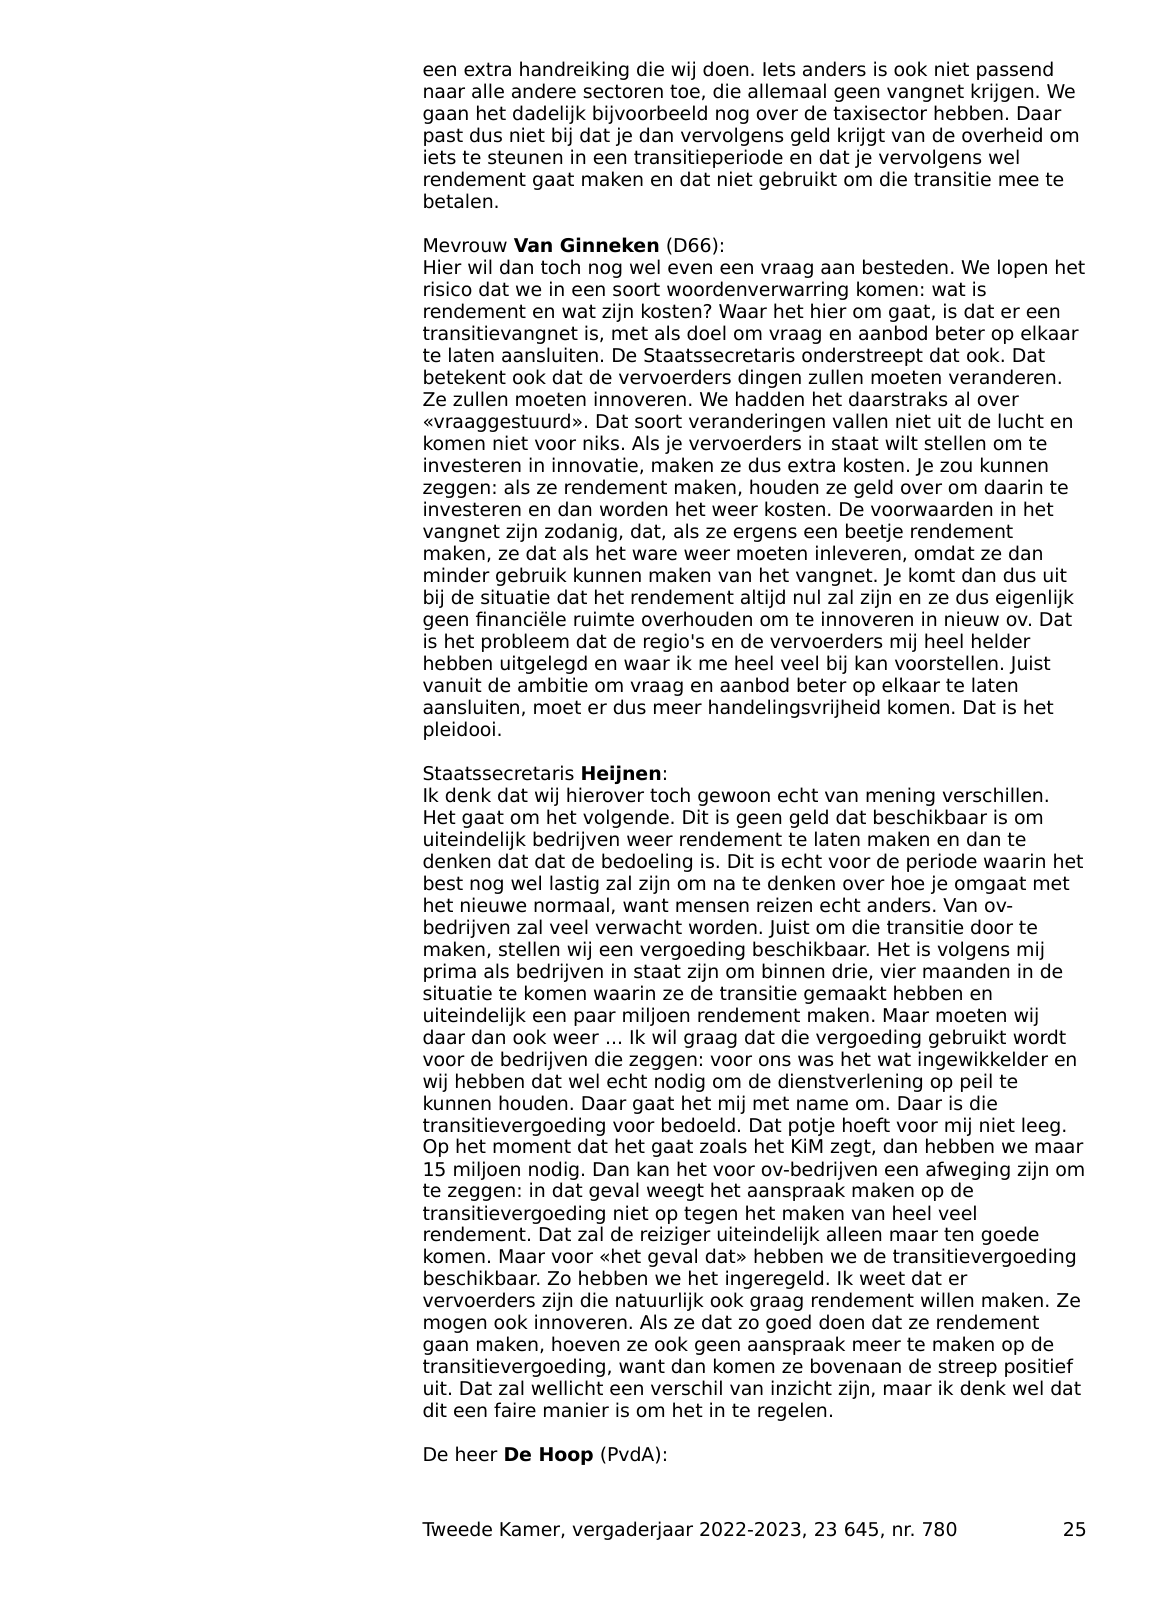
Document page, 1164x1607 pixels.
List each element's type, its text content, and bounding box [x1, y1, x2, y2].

text Staatssecretaris Heijnen: [422, 763, 1087, 785]
text Mevrouw Van Ginneken (D66): [422, 235, 1087, 257]
text De heer De Hoop (PvdA): [422, 1444, 1087, 1466]
text Hier wil dan toch nog wel even een vraag aan besteden. We lopen het risico dat we in een soort woordenverwarring komen: wat is rendement en wat zijn kosten? Waar het hier om gaat, is dat er een transitievangnet is, met als doel om vraag en aanbod beter op elkaar te laten aansluiten. De Staatssecretaris onderstreept dat ook. Dat betekent ook dat de vervoerders dingen zullen moeten veranderen. Ze zullen moeten innoveren. We hadden het daarstraks al over «vraaggestuurd». Dat soort veranderingen vallen niet uit de lucht en komen niet voor niks. Als je vervoerders in staat wilt stellen om te investeren in innovatie, maken ze dus extra kosten. Je zou kunnen zeggen: als ze rendement maken, houden ze geld over om daarin te investeren en dan worden het weer kosten. De voorwaarden in het vangnet zijn zodanig, dat, als ze ergens een beetje rendement maken, ze dat als het ware weer moeten inleveren, omdat ze dan minder gebruik kunnen maken van het vangnet. Je komt dan dus uit bij de situatie dat het rendement altijd nul zal zijn en ze dus eigenlijk geen financiële ruimte overhouden om te innoveren in nieuw ov. Dat is het probleem dat de regio's en de vervoerders mij heel helder hebben uitgelegd en waar ik me heel veel bij kan voorstellen. Juist vanuit de ambitie om vraag en aanbod beter op elkaar te laten aansluiten, moet er dus meer handelingsvrijheid komen. Dat is het pleidooi. [422, 257, 1087, 741]
text Ik denk dat wij hierover toch gewoon echt van mening verschillen. Het gaat om het volgende. Dit is geen geld dat beschikbaar is om uiteindelijk bedrijven weer rendement te laten maken en dan te denken dat dat de bedoeling is. Dit is echt voor de periode waarin het best nog wel lastig zal zijn om na te denken over hoe je omgaat met het nieuwe normaal, want mensen reizen echt anders. Van ov-bedrijven zal veel verwacht worden. Juist om die transitie door te maken, stellen wij een vergoeding beschikbaar. Het is volgens mij prima als bedrijven in staat zijn om binnen drie, vier maanden in de situatie te komen waarin ze de transitie gemaakt hebben en uiteindelijk een paar miljoen rendement maken. Maar moeten wij daar dan ook weer ... Ik wil graag dat die vergoeding gebruikt wordt voor de bedrijven die zeggen: voor ons was het wat ingewikkelder en wij hebben dat wel echt nodig om de dienstverlening op peil te kunnen houden. Daar gaat het mij met name om. Daar is die transitievergoeding voor bedoeld. Dat potje hoeft voor mij niet leeg. Op het moment dat het gaat zoals het KiM zegt, dan hebben we maar 15 miljoen nodig. Dan kan het voor ov-bedrijven een afweging zijn om te zeggen: in dat geval weegt het aanspraak maken op de transitievergoeding niet op tegen het maken van heel veel rendement. Dat zal de reiziger uiteindelijk alleen maar ten goede komen. Maar voor «het geval dat» hebben we de transitievergoeding beschikbaar. Zo hebben we het ingeregeld. Ik weet dat er vervoerders zijn die natuurlijk ook graag rendement willen maken. Ze mogen ook innoveren. Als ze dat zo goed doen dat ze rendement gaan maken, hoeven ze ook geen aanspraak meer te maken op de transitievergoeding, want dan komen ze bovenaan de streep positief uit. Dat zal wellicht een verschil van inzicht zijn, maar ik denk wel dat dit een faire manier is om het in te regelen. [422, 785, 1087, 1422]
text een extra handreiking die wij doen. Iets anders is ook niet passend naar alle andere sectoren toe, die allemaal geen vangnet krijgen. We gaan het dadelijk bijvoorbeeld nog over de taxisector hebben. Daar past dus niet bij dat je dan vervolgens geld krijgt van de overheid om iets te steunen in een transitieperiode en dat je vervolgens wel rendement gaat maken en dat niet gebruikt om die transitie mee te betalen. [422, 59, 1087, 213]
